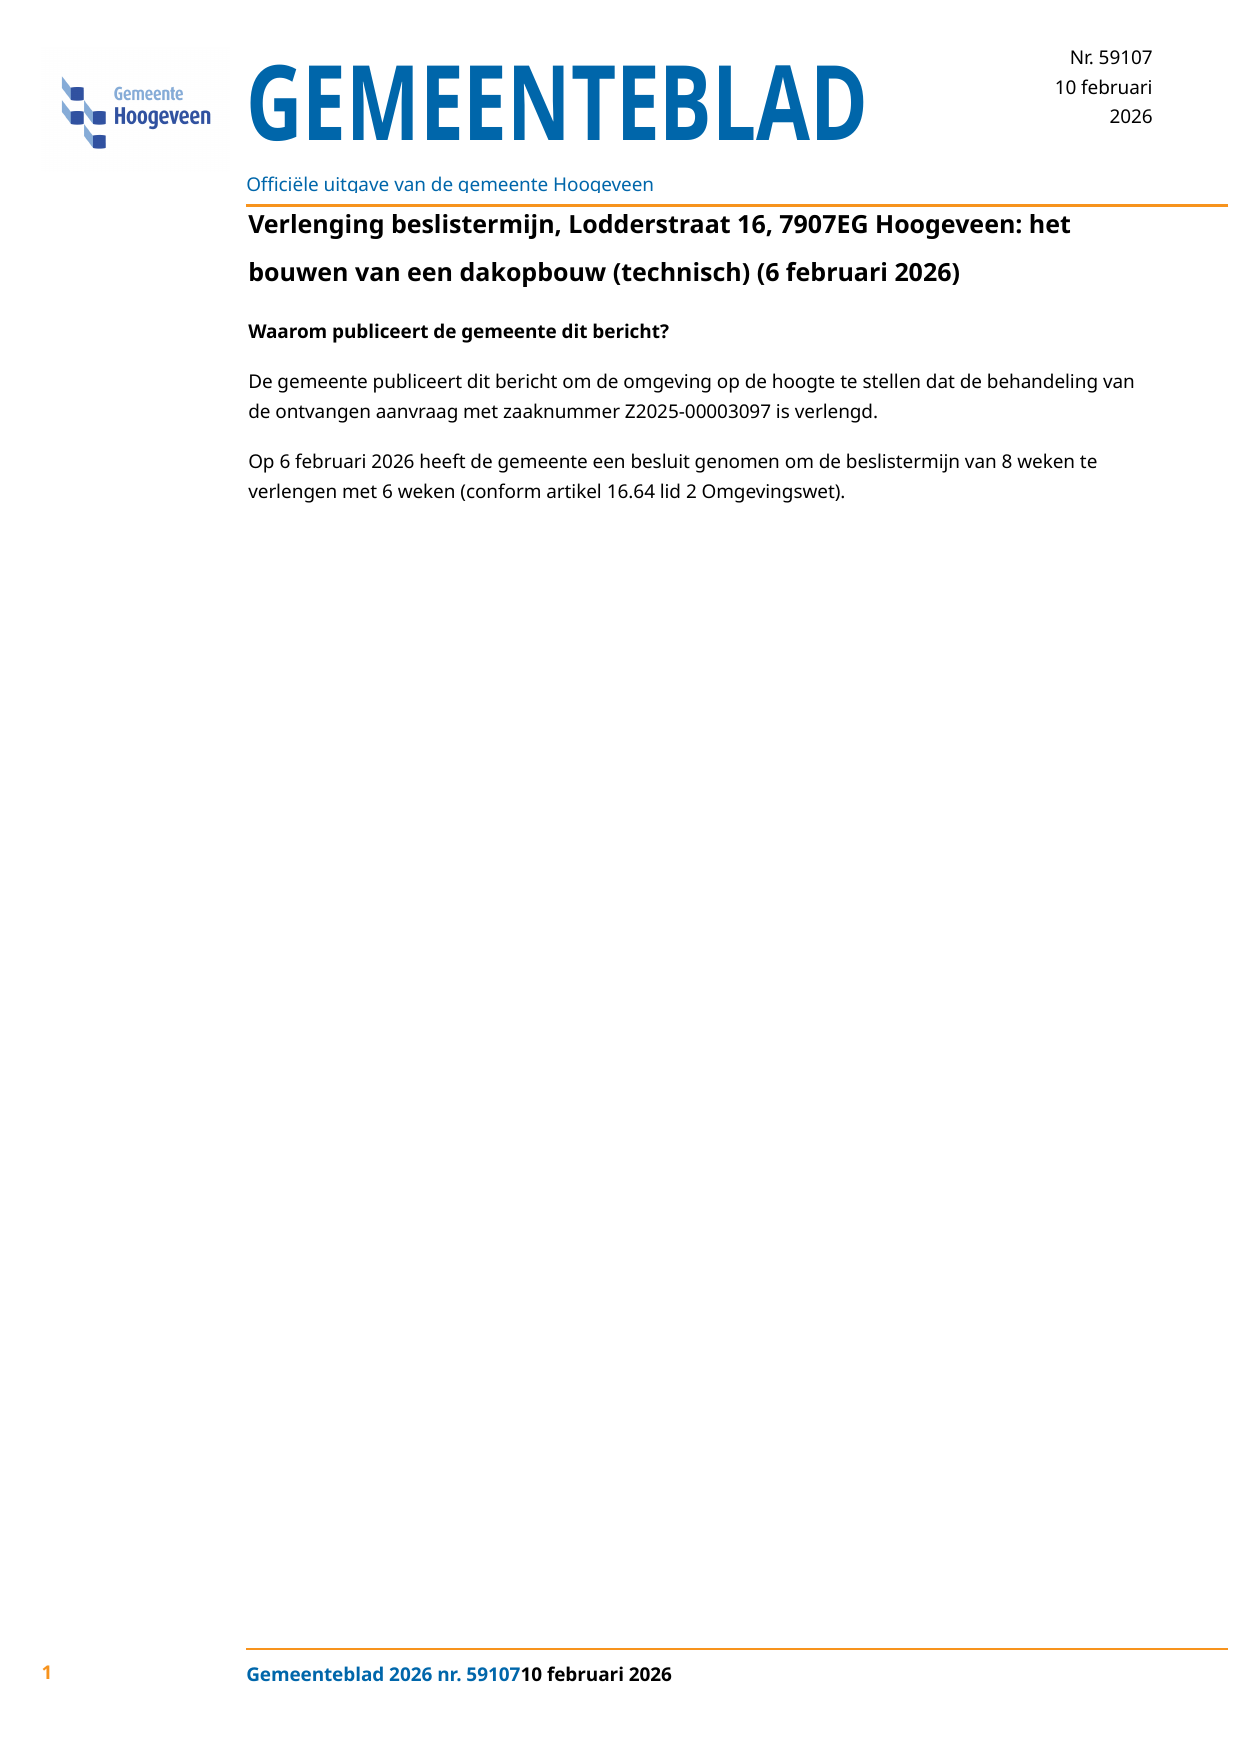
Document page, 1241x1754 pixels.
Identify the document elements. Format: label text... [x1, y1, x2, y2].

text Verlenging beslistermijn, Lodderstraat 16, 7907EG Hoogeveen: het bouwen van een dakopbouw (technisch) (6 februari 2026) [248, 207, 1152, 288]
text De gemeente publiceert dit bericht om de omgeving op de hoogte te stellen dat de behandeling van de ontvangen aanvraag met zaaknummer Z2025-00003097 is verlengd. [248, 368, 1152, 424]
text Waarom publiceert de gemeente dit bericht? [248, 318, 1152, 344]
picture [41, 47, 231, 172]
text Op 6 februari 2026 heeft de gemeente een besluit genomen om de beslistermijn van 8 weken te verlengen met 6 weken (conform artikel 16.64 lid 2 Omgevingswet). [248, 448, 1152, 504]
